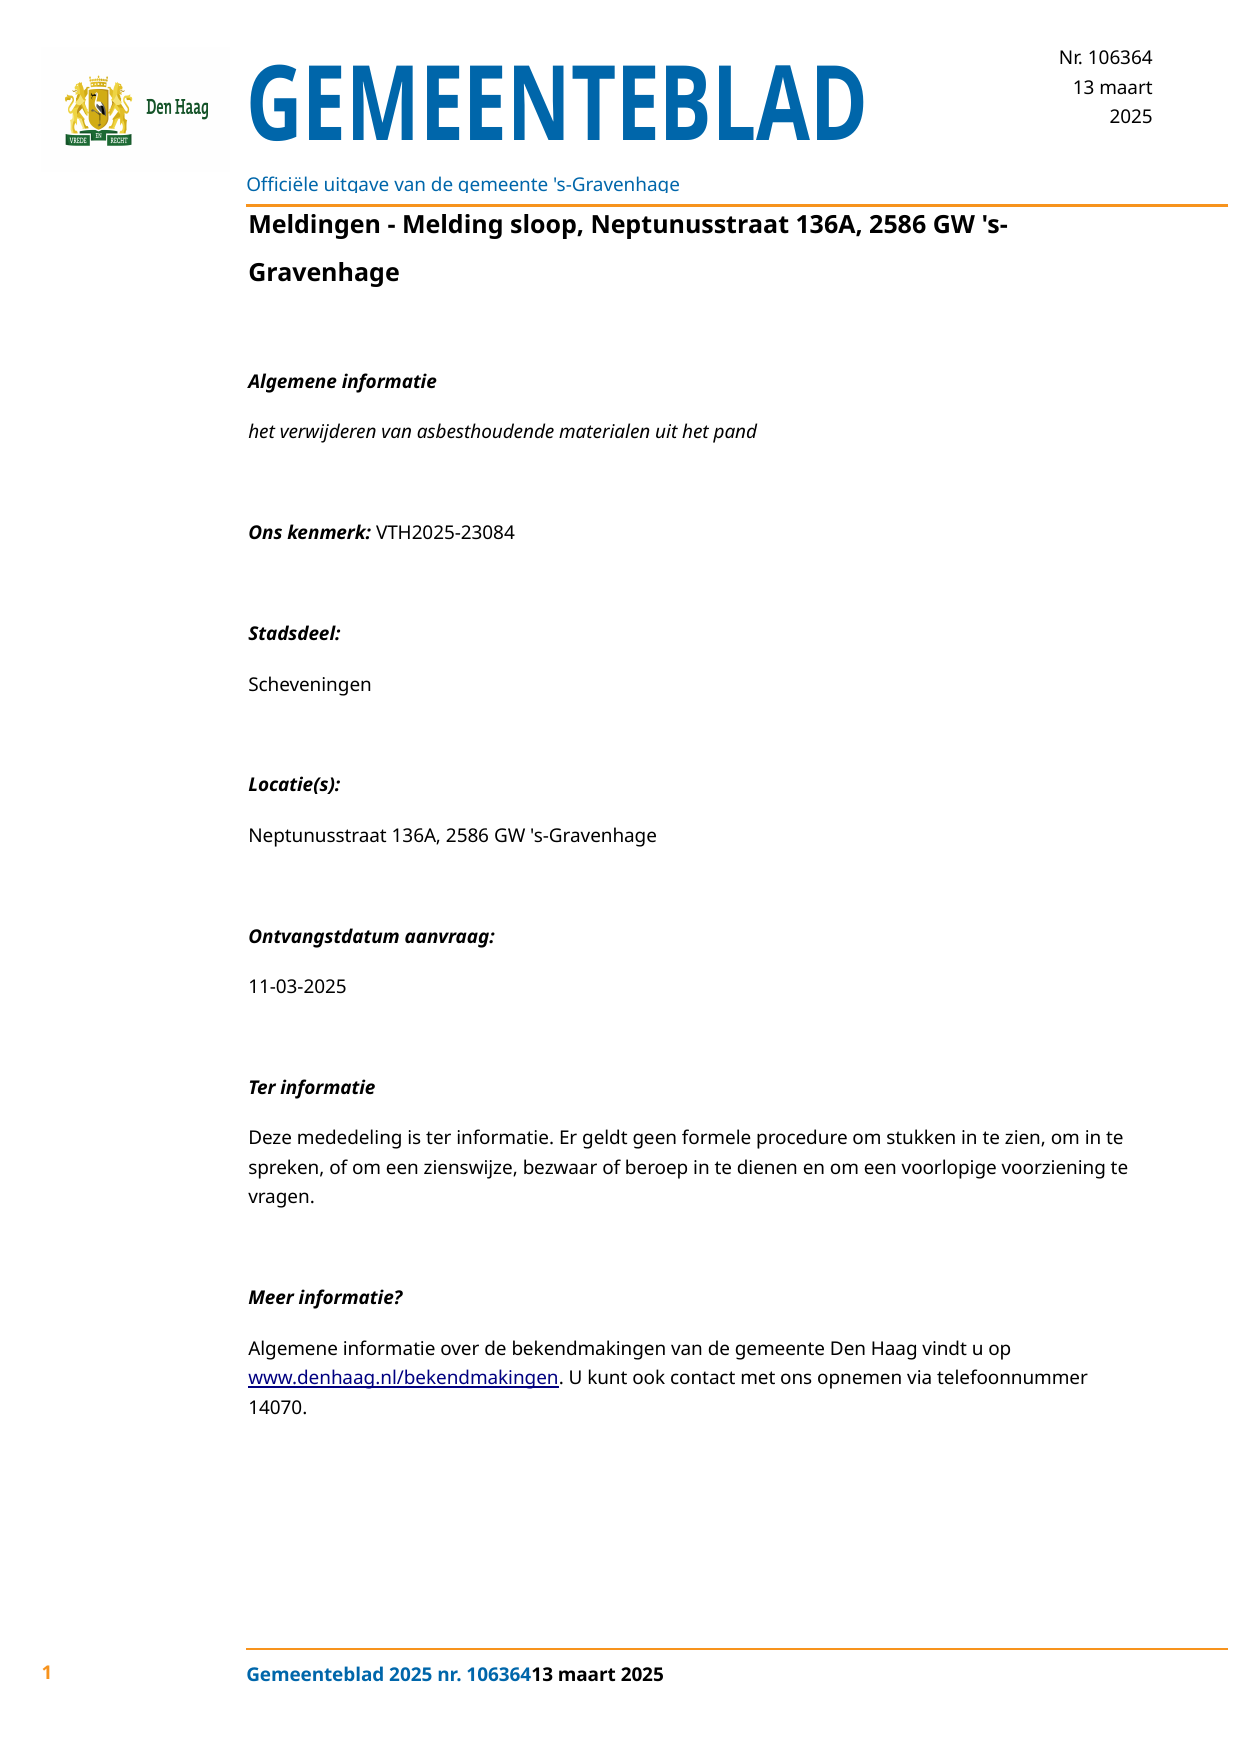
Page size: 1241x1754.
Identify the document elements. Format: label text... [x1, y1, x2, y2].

text Ontvangstdatum aanvraag: [248, 923, 1152, 949]
text Neptunusstraat 136A, 2586 GW 's-Gravenhage [248, 822, 1152, 848]
text Meer informatie? [248, 1284, 1152, 1310]
text Ter informatie [248, 1074, 1152, 1100]
picture [41, 47, 231, 172]
text Meldingen - Melding sloop, Neptunusstraat 136A, 2586 GW 's-Gravenhage [248, 207, 1152, 288]
text Stadsdeel: [248, 620, 1152, 646]
text Ons kenmerk: VTH2025-23084 [248, 519, 1152, 545]
text 11-03-2025 [248, 973, 1152, 999]
text Deze mededeling is ter informatie. Er geldt geen formele procedure om stukken in te zien, om in te spreken, of om een zienswijze, bezwaar of beroep in te dienen en om een voorlopige voorziening te vragen. [248, 1124, 1152, 1209]
text Algemene informatie [248, 368, 1152, 394]
text Locatie(s): [248, 772, 1152, 797]
text het verwijderen van asbesthoudende materialen uit het pand [248, 419, 1152, 444]
text Algemene informatie over de bekendmakingen van de gemeente Den Haag vindt u op www.denhaag.nl/bekendmakingen. U kunt ook contact met ons opnemen via telefoonnummer 14070. [248, 1335, 1152, 1420]
text Scheveningen [248, 671, 1152, 697]
